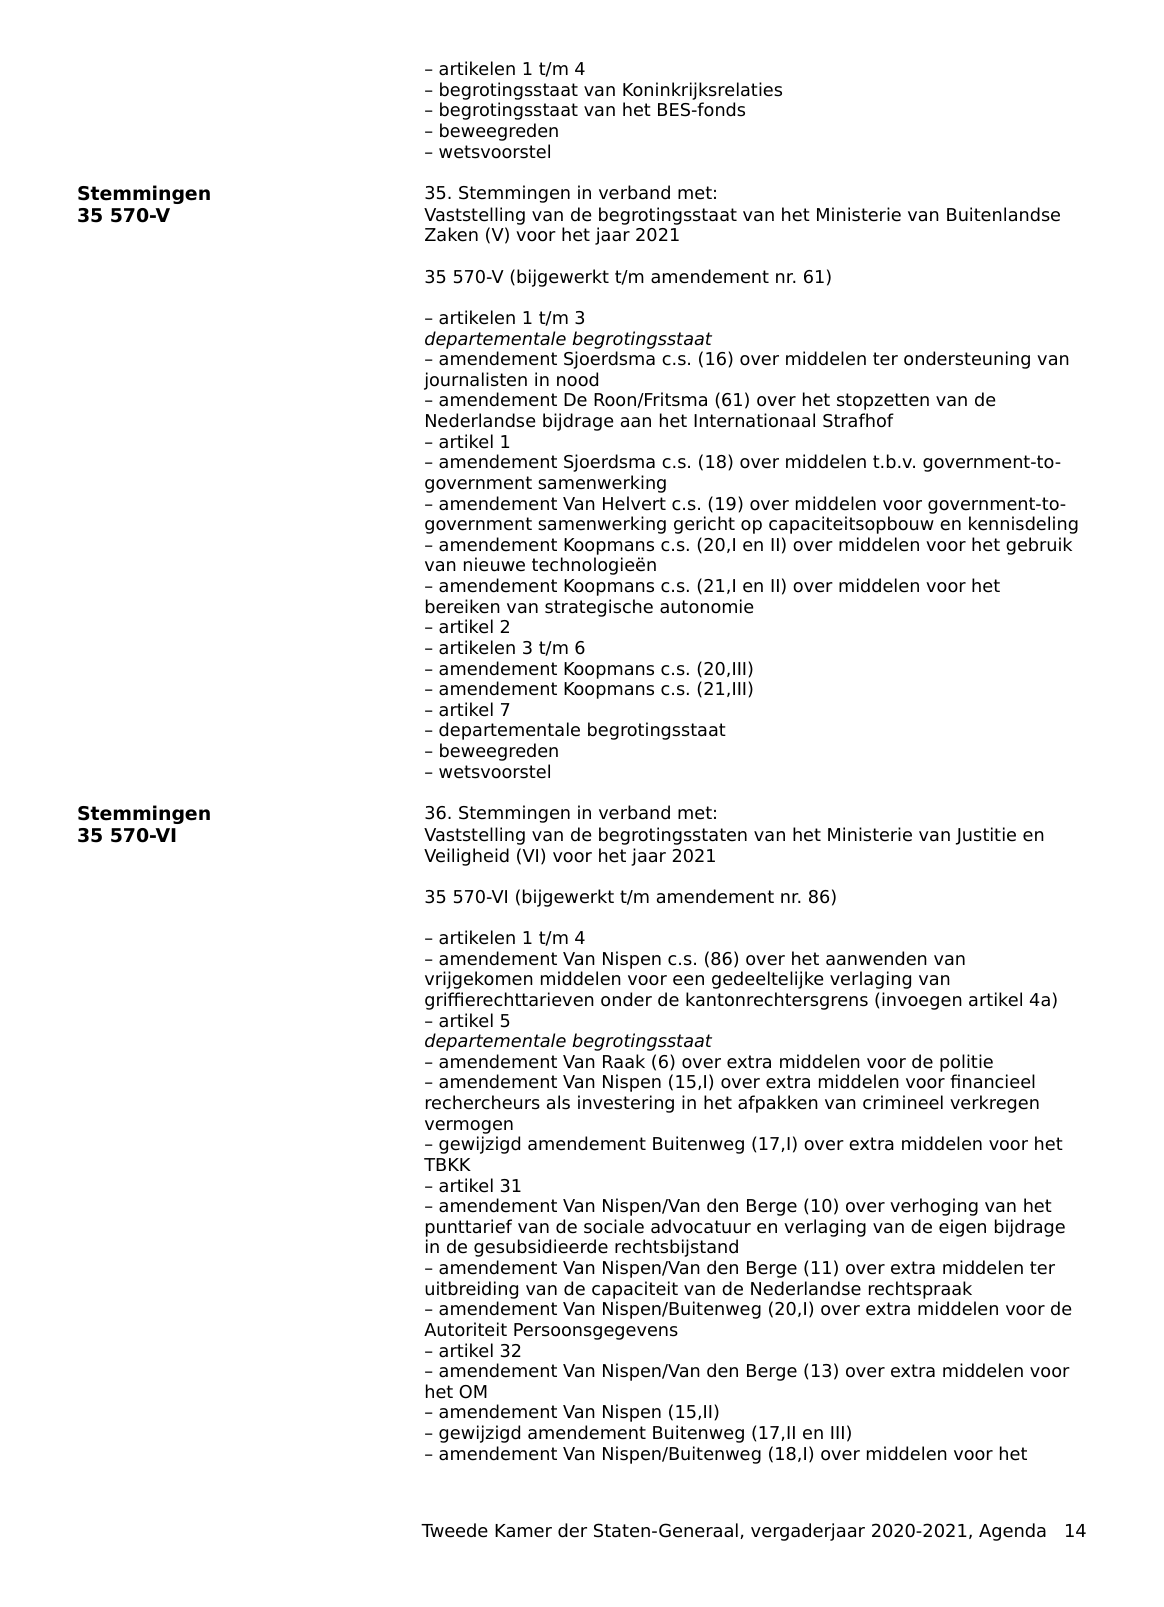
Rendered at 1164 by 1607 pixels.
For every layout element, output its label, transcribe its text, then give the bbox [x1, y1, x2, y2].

table_cell [401, 1258, 418, 1299]
table_cell [401, 700, 418, 720]
table_cell – artikelen 1 t/m 3 [418, 308, 1087, 328]
table_cell Vaststelling van de begrotingsstaten van het Ministerie van Justitie en Veiligheid (VI) voor het jaar 2021 [418, 825, 1087, 866]
table_cell – begrotingsstaat van het BES-fonds [418, 100, 1087, 121]
table_cell – artikel 5 [418, 1011, 1087, 1031]
table_cell [77, 638, 401, 658]
table_cell [401, 866, 418, 887]
table_cell [401, 1423, 418, 1444]
table_cell [401, 1403, 418, 1423]
table_cell – artikelen 3 t/m 6 [418, 638, 1087, 658]
table_cell – amendement De Roon/Fritsma (61) over het stopzetten van de Nederlandse bijdrage aan het Internationaal Strafhof [418, 390, 1087, 432]
table_cell [77, 1073, 401, 1134]
table_cell [77, 949, 401, 1011]
table_cell – amendement Van Nispen/Van den Berge (13) over extra middelen voor het OM [418, 1361, 1087, 1402]
table_cell [401, 121, 418, 142]
table_cell [401, 1073, 418, 1134]
table_cell [77, 617, 401, 638]
table_cell [77, 1299, 401, 1341]
table_cell – amendement Koopmans c.s. (20,I en II) over middelen voor het gebruik van nieuwe technologieën [418, 535, 1087, 576]
table_cell [77, 887, 401, 907]
table_cell – beweegreden [418, 741, 1087, 762]
table_cell 35 570-V [77, 205, 401, 246]
table_cell [77, 59, 401, 80]
table_cell [77, 308, 401, 328]
table_cell [77, 121, 401, 142]
table_cell [401, 1052, 418, 1072]
table_cell [418, 908, 1087, 928]
table_cell [77, 267, 401, 287]
table_cell [401, 59, 418, 80]
table_cell [401, 803, 418, 825]
table_cell [77, 452, 401, 493]
table_cell – amendement Van Nispen/Van den Berge (11) over extra middelen ter uitbreiding van de capaciteit van de Nederlandse rechtspraak [418, 1258, 1087, 1299]
table_cell [401, 100, 418, 121]
table_cell – amendement Van Raak (6) over extra middelen voor de politie [418, 1052, 1087, 1072]
table_cell [418, 866, 1087, 887]
table_cell [401, 908, 418, 928]
table_cell [401, 782, 418, 803]
table_cell [401, 1444, 418, 1464]
table_cell [77, 700, 401, 720]
table_cell [77, 1258, 401, 1299]
table_cell [401, 142, 418, 162]
table_cell [401, 162, 418, 183]
table_cell – amendement Van Nispen (15,I) over extra middelen voor financieel rechercheurs als investering in het afpakken van crimineel verkregen vermogen [418, 1073, 1087, 1134]
table_cell [401, 638, 418, 658]
table_cell [77, 494, 401, 535]
table_cell – artikel 2 [418, 617, 1087, 638]
table_cell departementale begrotingsstaat [418, 1031, 1087, 1052]
table_cell – amendement Van Helvert c.s. (19) over middelen voor government-to-government samenwerking gericht op capaciteitsopbouw en kennisdeling [418, 494, 1087, 535]
table_cell [77, 80, 401, 100]
table_cell [77, 329, 401, 349]
table_cell – amendement Sjoerdsma c.s. (18) over middelen t.b.v. government-to-government samenwerking [418, 452, 1087, 493]
table_cell [418, 162, 1087, 183]
table_cell [401, 576, 418, 617]
table_cell – wetsvoorstel [418, 142, 1087, 162]
table_cell – artikel 32 [418, 1341, 1087, 1361]
table_cell – amendement Van Nispen c.s. (86) over het aanwenden van vrijgekomen middelen voor een gedeeltelijke verlaging van griffierechttarieven onder de kantonrechtersgrens (invoegen artikel 4a) [418, 949, 1087, 1011]
table_cell Vaststelling van de begrotingsstaat van het Ministerie van Buitenlandse Zaken (V) voor het jaar 2021 [418, 205, 1087, 246]
table_cell [77, 782, 401, 803]
table_cell – wetsvoorstel [418, 762, 1087, 782]
table_cell [401, 617, 418, 638]
table_cell [401, 308, 418, 328]
table_cell [77, 1403, 401, 1423]
table_cell departementale begrotingsstaat [418, 329, 1087, 349]
table_cell [77, 659, 401, 679]
table_cell 35. Stemmingen in verband met: [418, 183, 1087, 205]
table_cell – amendement Koopmans c.s. (20,III) [418, 659, 1087, 679]
table_cell [401, 1299, 418, 1341]
table_cell [401, 949, 418, 1011]
table_cell [77, 349, 401, 390]
table_cell [401, 535, 418, 576]
table_cell – artikel 31 [418, 1176, 1087, 1196]
table_cell [77, 928, 401, 949]
table_cell 35 570-VI [77, 825, 401, 866]
table_cell [401, 887, 418, 907]
table_cell – amendement Koopmans c.s. (21,III) [418, 679, 1087, 700]
table_cell [418, 782, 1087, 803]
table_cell [401, 494, 418, 535]
table_cell [401, 762, 418, 782]
table_cell [401, 246, 418, 267]
table_cell [401, 1031, 418, 1052]
table_cell – amendement Van Nispen/Buitenweg (18,I) over middelen voor het [418, 1444, 1087, 1464]
table_cell – amendement Van Nispen/Van den Berge (10) over verhoging van het punttarief van de sociale advocatuur en verlaging van de eigen bijdrage in de gesubsidieerde rechtsbijstand [418, 1196, 1087, 1258]
table_cell [77, 866, 401, 887]
table_cell [77, 1196, 401, 1258]
table_cell [77, 576, 401, 617]
table_cell Stemmingen [77, 183, 401, 205]
table_cell [77, 1031, 401, 1052]
table_cell [77, 287, 401, 308]
table_cell [77, 1423, 401, 1444]
table_cell [77, 432, 401, 452]
table_cell – artikel 7 [418, 700, 1087, 720]
table_cell [401, 183, 418, 205]
table_cell – gewijzigd amendement Buitenweg (17,II en III) [418, 1423, 1087, 1444]
table_cell [77, 1011, 401, 1031]
table_cell – amendement Van Nispen/Buitenweg (20,I) over extra middelen voor de Autoriteit Persoonsgegevens [418, 1299, 1087, 1341]
table_cell [77, 162, 401, 183]
table_cell [418, 287, 1087, 308]
table_cell [401, 741, 418, 762]
table_cell [77, 1176, 401, 1196]
table_cell [401, 1196, 418, 1258]
table_cell [77, 908, 401, 928]
table_cell 36. Stemmingen in verband met: [418, 803, 1087, 825]
table_cell – artikelen 1 t/m 4 [418, 59, 1087, 80]
table_cell [77, 1341, 401, 1361]
table_cell Stemmingen [77, 803, 401, 825]
table_cell – beweegreden [418, 121, 1087, 142]
table_cell – begrotingsstaat van Koninkrijksrelaties [418, 80, 1087, 100]
table_cell 35 570-V (bijgewerkt t/m amendement nr. 61) [418, 267, 1087, 287]
table_cell [401, 679, 418, 700]
table_cell [401, 432, 418, 452]
table_cell – artikelen 1 t/m 4 [418, 928, 1087, 949]
table_cell [77, 762, 401, 782]
table_cell [401, 267, 418, 287]
table_cell [77, 246, 401, 267]
table_cell – amendement Koopmans c.s. (21,I en II) over middelen voor het bereiken van strategische autonomie [418, 576, 1087, 617]
table_cell [77, 1134, 401, 1176]
table_cell [77, 1444, 401, 1464]
table_cell [401, 1341, 418, 1361]
table_cell – amendement Sjoerdsma c.s. (16) over middelen ter ondersteuning van journalisten in nood [418, 349, 1087, 390]
table_cell [77, 100, 401, 121]
table_cell [401, 1011, 418, 1031]
table_cell [77, 390, 401, 432]
table_cell [401, 720, 418, 741]
table_cell [401, 1361, 418, 1402]
table_cell [401, 928, 418, 949]
table_cell [401, 329, 418, 349]
table_cell [77, 142, 401, 162]
table_cell [401, 452, 418, 493]
table_cell [401, 825, 418, 866]
table_cell [401, 390, 418, 432]
table_cell [77, 535, 401, 576]
table_cell – departementale begrotingsstaat [418, 720, 1087, 741]
table_cell [77, 1052, 401, 1072]
table_cell [77, 679, 401, 700]
table_cell [401, 205, 418, 246]
table_cell [77, 720, 401, 741]
table_cell [401, 287, 418, 308]
table_cell [401, 659, 418, 679]
table_cell – gewijzigd amendement Buitenweg (17,I) over extra middelen voor het TBKK [418, 1134, 1087, 1176]
table_cell [77, 741, 401, 762]
table_cell – artikel 1 [418, 432, 1087, 452]
table_cell 35 570-VI (bijgewerkt t/m amendement nr. 86) [418, 887, 1087, 907]
table_cell [401, 1176, 418, 1196]
table_cell [77, 1361, 401, 1402]
table_cell [401, 80, 418, 100]
table_cell [418, 246, 1087, 267]
table_cell [401, 1134, 418, 1176]
table_cell [401, 349, 418, 390]
table_cell – amendement Van Nispen (15,II) [418, 1403, 1087, 1423]
